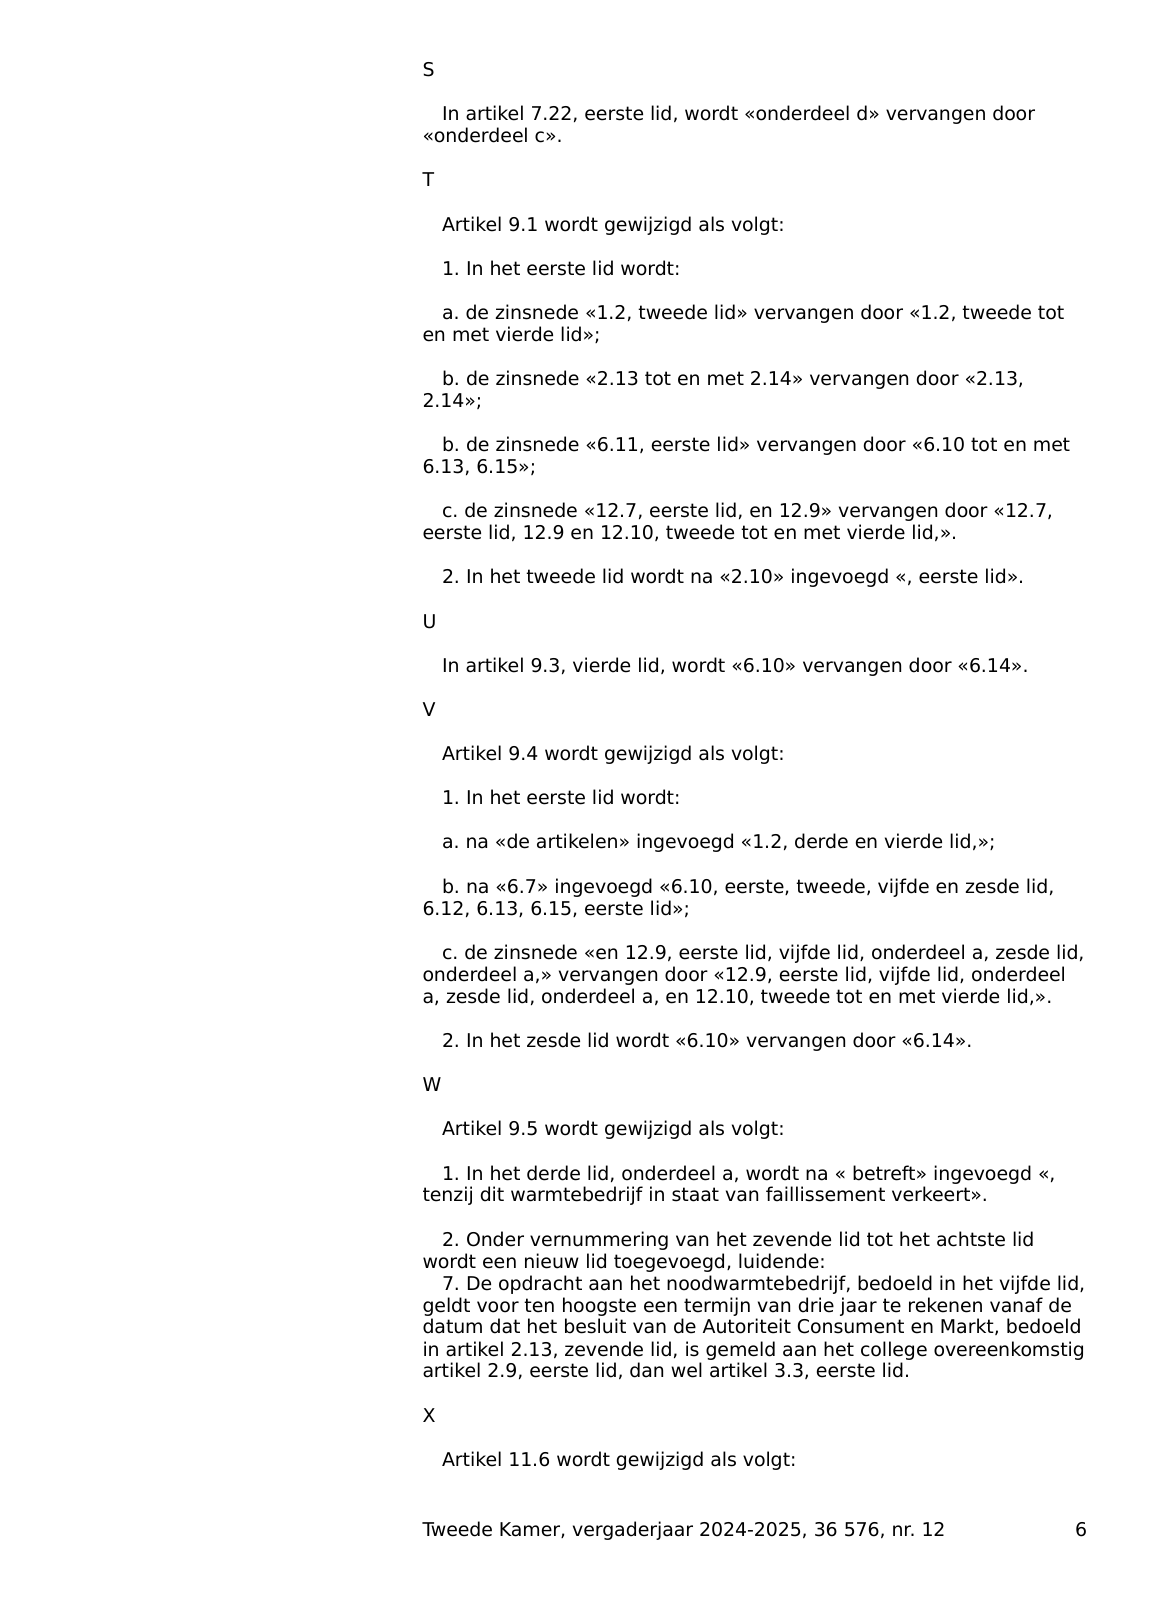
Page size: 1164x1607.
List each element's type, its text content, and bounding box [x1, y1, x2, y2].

text 2. In het tweede lid wordt na «2.10» ingevoegd «, eerste lid». [422, 566, 1087, 588]
text c. de zinsnede «en 12.9, eerste lid, vijfde lid, onderdeel a, zesde lid, onderdeel a,» vervangen door «12.9, eerste lid, vijfde lid, onderdeel a, zesde lid, onderdeel a, en 12.10, tweede tot en met vierde lid,». [422, 942, 1087, 1008]
text 1. In het derde lid, onderdeel a, wordt na « betreft» ingevoegd «, tenzij dit warmtebedrijf in staat van faillissement verkeert». [422, 1162, 1087, 1206]
subtitle V [422, 699, 1087, 721]
text b. de zinsnede «2.13 tot en met 2.14» vervangen door «2.13, 2.14»; [422, 368, 1087, 412]
text Artikel 9.1 wordt gewijzigd als volgt: [422, 213, 1087, 236]
text Artikel 9.5 wordt gewijzigd als volgt: [422, 1118, 1087, 1140]
subtitle U [422, 611, 1087, 633]
text Artikel 9.4 wordt gewijzigd als volgt: [422, 743, 1087, 765]
text 7. De opdracht aan het noodwarmtebedrijf, bedoeld in het vijfde lid, geldt voor ten hoogste een termijn van drie jaar te rekenen vanaf de datum dat het besluit van de Autoriteit Consument en Markt, bedoeld in artikel 2.13, zevende lid, is gemeld aan het college overeenkomstig artikel 2.9, eerste lid, dan wel artikel 3.3, eerste lid. [422, 1272, 1087, 1382]
subtitle T [422, 169, 1087, 191]
text 1. In het eerste lid wordt: [422, 787, 1087, 809]
text In artikel 9.3, vierde lid, wordt «6.10» vervangen door «6.14». [422, 655, 1087, 677]
subtitle W [422, 1074, 1087, 1096]
text a. na «de artikelen» ingevoegd «1.2, derde en vierde lid,»; [422, 831, 1087, 853]
text Artikel 11.6 wordt gewijzigd als volgt: [422, 1449, 1087, 1471]
subtitle X [422, 1404, 1087, 1427]
text In artikel 7.22, eerste lid, wordt «onderdeel d» vervangen door «onderdeel c». [422, 103, 1087, 147]
text b. de zinsnede «6.11, eerste lid» vervangen door «6.10 tot en met 6.13, 6.15»; [422, 434, 1087, 478]
text a. de zinsnede «1.2, tweede lid» vervangen door «1.2, tweede tot en met vierde lid»; [422, 302, 1087, 346]
text 1. In het eerste lid wordt: [422, 258, 1087, 280]
subtitle S [422, 59, 1087, 81]
text 2. In het zesde lid wordt «6.10» vervangen door «6.14». [422, 1030, 1087, 1052]
text b. na «6.7» ingevoegd «6.10, eerste, tweede, vijfde en zesde lid, 6.12, 6.13, 6.15, eerste lid»; [422, 876, 1087, 919]
text c. de zinsnede «12.7, eerste lid, en 12.9» vervangen door «12.7, eerste lid, 12.9 en 12.10, tweede tot en met vierde lid,». [422, 500, 1087, 544]
text 2. Onder vernummering van het zevende lid tot het achtste lid wordt een nieuw lid toegevoegd, luidende: [422, 1228, 1087, 1272]
